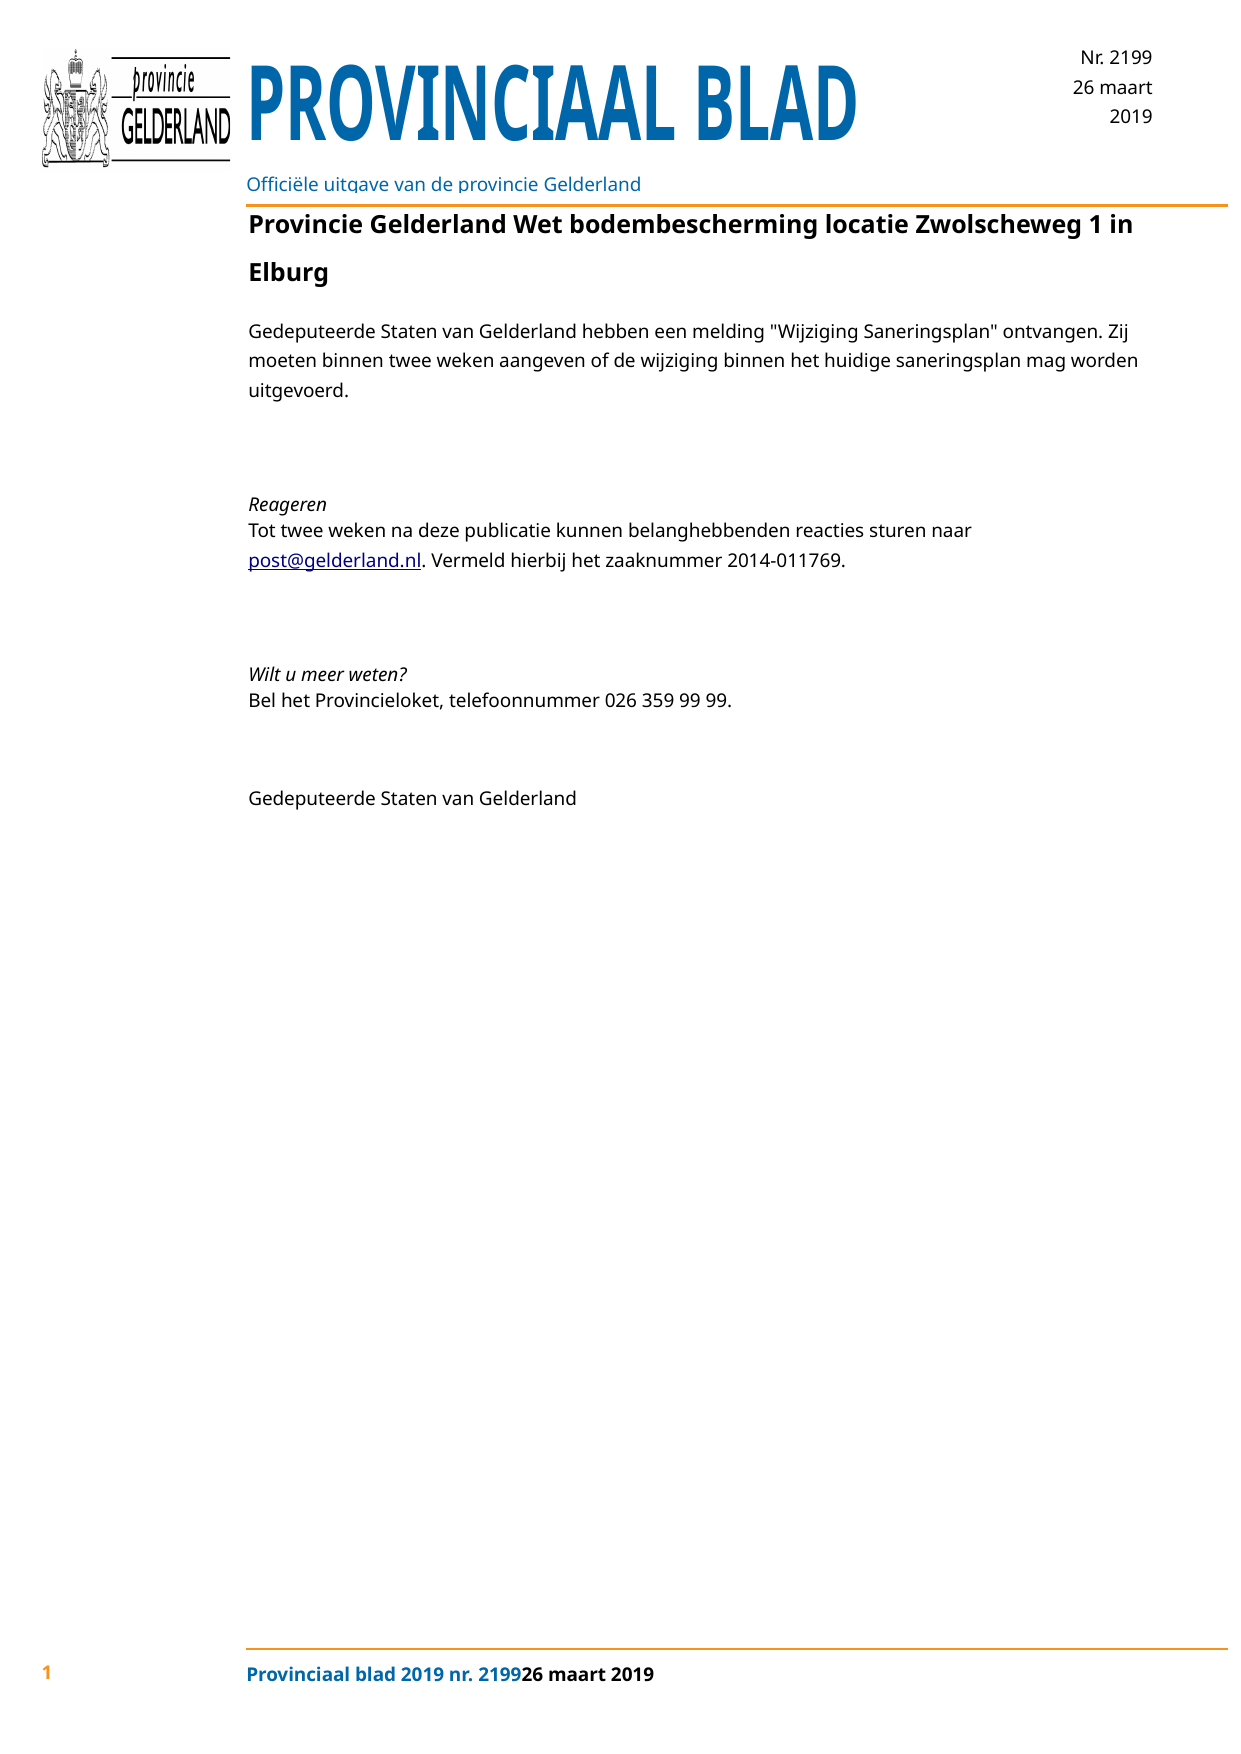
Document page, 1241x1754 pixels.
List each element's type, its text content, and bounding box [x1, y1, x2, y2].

text Provincie Gelderland Wet bodembescherming locatie Zwolscheweg 1 in Elburg [248, 207, 1152, 288]
text Gedeputeerde Staten van Gelderland [248, 785, 1152, 811]
text Gedeputeerde Staten van Gelderland hebben een melding "Wijziging Saneringsplan" ontvangen. Zij moeten binnen twee weken aangeven of de wijziging binnen het huidige saneringsplan mag worden uitgevoerd. [248, 318, 1152, 403]
picture [41, 47, 231, 172]
text Tot twee weken na deze publicatie kunnen belanghebbenden reacties sturen naar post@gelderland.nl. Vermeld hierbij het zaaknummer 2014-011769. [248, 517, 1152, 572]
text Bel het Provincieloket, telefoonnummer 026 359 99 99. [248, 687, 1152, 713]
text Reageren [248, 491, 1152, 517]
text Wilt u meer weten? [248, 661, 1152, 687]
